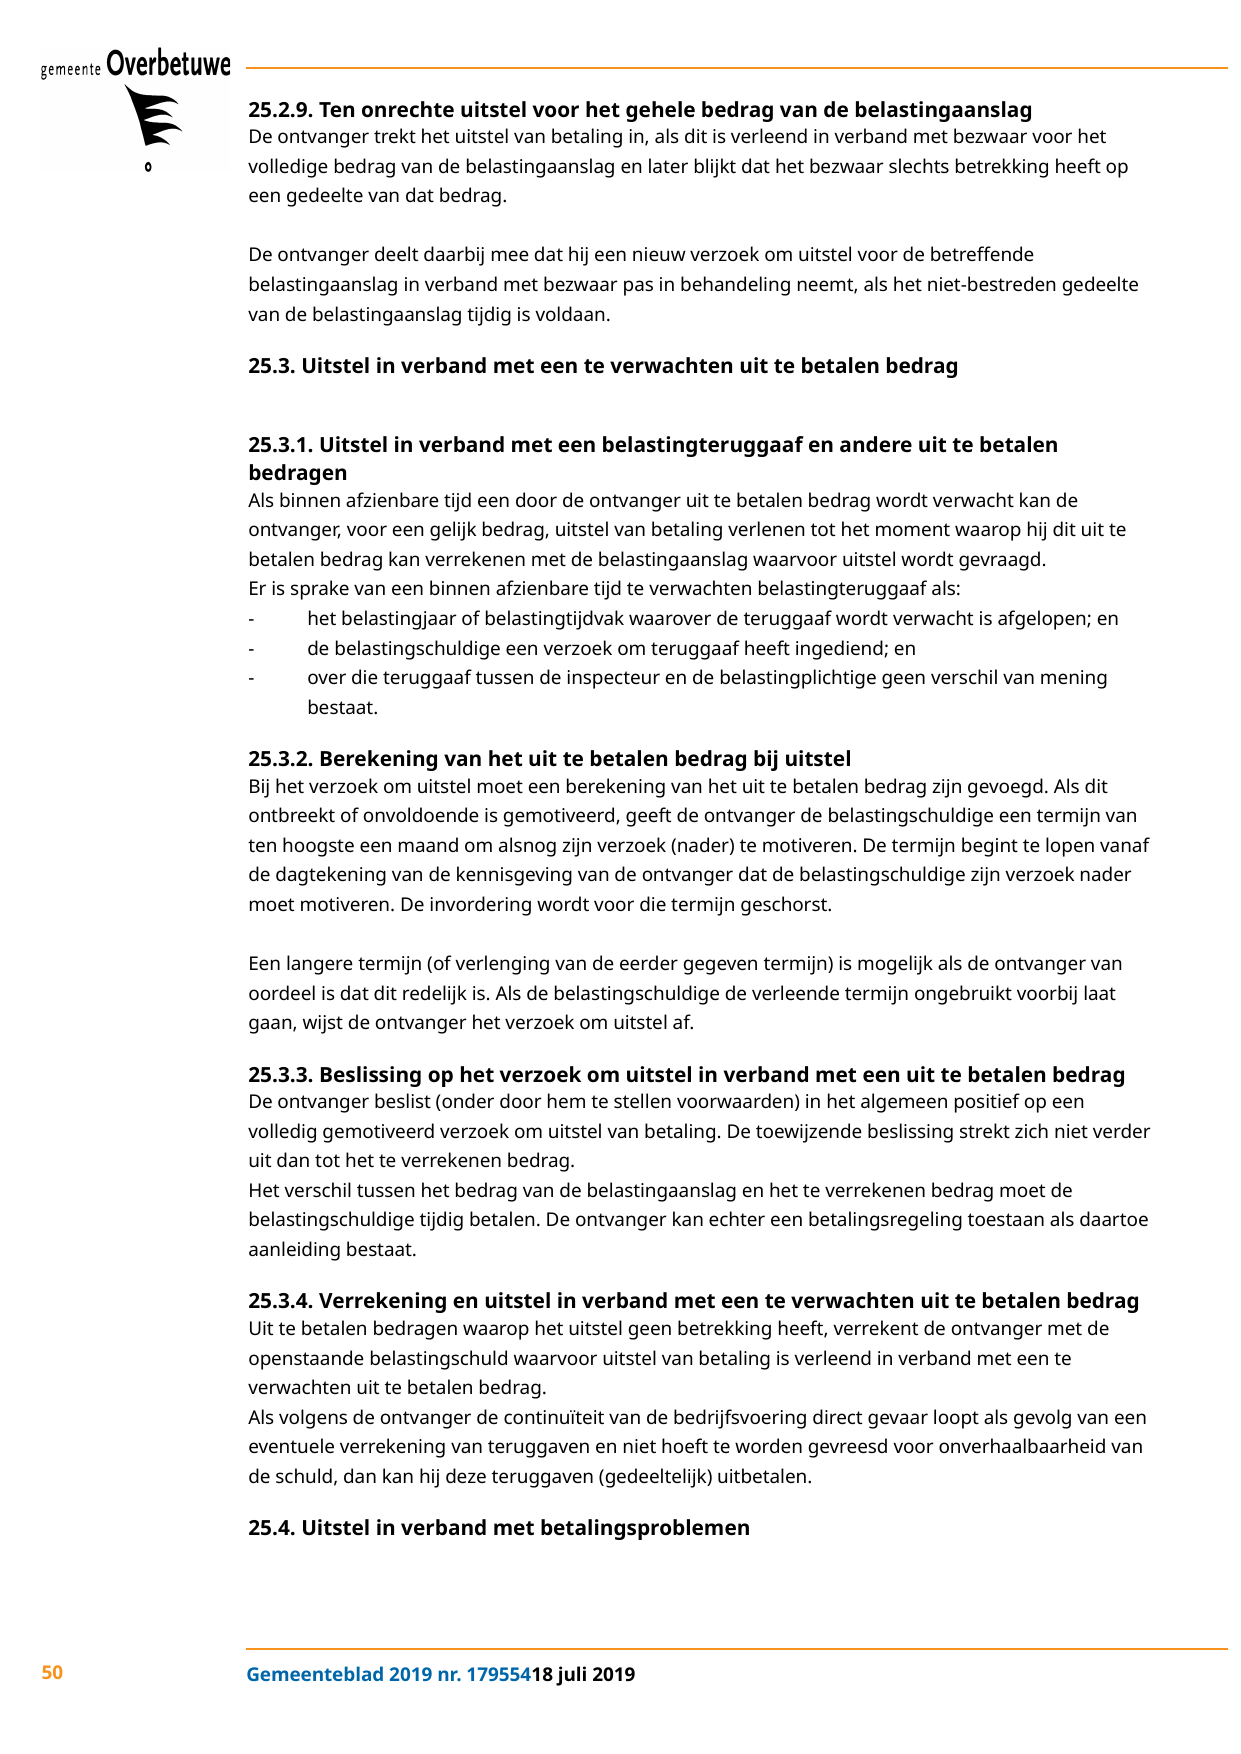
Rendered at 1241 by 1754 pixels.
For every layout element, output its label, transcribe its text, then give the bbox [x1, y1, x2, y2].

text 25.2.9. Ten onrechte uitstel voor het gehele bedrag van de belastingaanslag [248, 95, 1152, 123]
text 25.4. Uitstel in verband met betalingsproblemen [248, 1513, 1152, 1542]
text Er is sprake van een binnen afzienbare tijd te verwachten belastingteruggaaf als: [248, 576, 1152, 601]
text Bij het verzoek om uitstel moet een berekening van het uit te betalen bedrag zijn gevoegd. Als dit ontbreekt of onvoldoende is gemotiveerd, geeft de ontvanger de belastingschuldige een termijn van ten hoogste een maand om alsnog zijn verzoek (nader) te motiveren. De termijn begint te lopen vanaf de dagtekening van de kennisgeving van de ontvanger dat de belastingschuldige zijn verzoek nader moet motiveren. De invordering wordt voor die termijn geschorst. [248, 773, 1152, 917]
list over die teruggaaf tussen de inspecteur en de belastingplichtige geen verschil van mening bestaat. [248, 664, 1152, 720]
text 25.3.4. Verrekening en uitstel in verband met een te verwachten uit te betalen bedrag [248, 1287, 1152, 1315]
text Als volgens de ontvanger de continuïteit van de bedrijfsvoering direct gevaar loopt als gevolg van een eventuele verrekening van teruggaven en niet hoeft te worden gevreesd voor onverhaalbaarheid van de schuld, dan kan hij deze teruggaven (gedeeltelijk) uitbetalen. [248, 1404, 1152, 1489]
text Een langere termijn (of verlenging van de eerder gegeven termijn) is mogelijk als de ontvanger van oordeel is dat dit redelijk is. Als de belastingschuldige de verleende termijn ongebruikt voorbij laat gaan, wijst de ontvanger het verzoek om uitstel af. [248, 950, 1152, 1035]
text 25.3.2. Berekening van het uit te betalen bedrag bij uitstel [248, 744, 1152, 773]
text 25.3.1. Uitstel in verband met een belastingteruggaaf en andere uit te betalen bedragen [248, 430, 1152, 487]
text Uit te betalen bedragen waarop het uitstel geen betrekking heeft, verrekent de ontvanger met de openstaande belastingschuld waarvoor uitstel van betaling is verleend in verband met een te verwachten uit te betalen bedrag. [248, 1315, 1152, 1400]
list het belastingjaar of belastingtijdvak waarover de teruggaaf wordt verwacht is afgelopen; en [248, 605, 1152, 631]
picture [41, 47, 231, 172]
text Als binnen afzienbare tijd een door de ontvanger uit te betalen bedrag wordt verwacht kan de ontvanger, voor een gelijk bedrag, uitstel van betaling verlenen tot het moment waarop hij dit uit te betalen bedrag kan verrekenen met de belastingaanslag waarvoor uitstel wordt gevraagd. [248, 487, 1152, 572]
text De ontvanger trekt het uitstel van betaling in, als dit is verleend in verband met bezwaar voor het volledige bedrag van de belastingaanslag en later blijkt dat het bezwaar slechts betrekking heeft op een gedeelte van dat bedrag. [248, 123, 1152, 208]
text De ontvanger beslist (onder door hem te stellen voorwaarden) in het algemeen positief op een volledig gemotiveerd verzoek om uitstel van betaling. De toewijzende beslissing strekt zich niet verder uit dan tot het te verrekenen bedrag. [248, 1088, 1152, 1173]
text 25.3. Uitstel in verband met een te verwachten uit te betalen bedrag [248, 351, 1152, 379]
text De ontvanger deelt daarbij mee dat hij een nieuw verzoek om uitstel voor de betreffende belastingaanslag in verband met bezwaar pas in behandeling neemt, als het niet-bestreden gedeelte van de belastingaanslag tijdig is voldaan. [248, 242, 1152, 326]
text 25.3.3. Beslissing op het verzoek om uitstel in verband met een uit te betalen bedrag [248, 1060, 1152, 1088]
text Het verschil tussen het bedrag van de belastingaanslag en het te verrekenen bedrag moet de belastingschuldige tijdig betalen. De ontvanger kan echter een betalingsregeling toestaan als daartoe aanleiding bestaat. [248, 1177, 1152, 1262]
list de belastingschuldige een verzoek om teruggaaf heeft ingediend; en [248, 635, 1152, 661]
